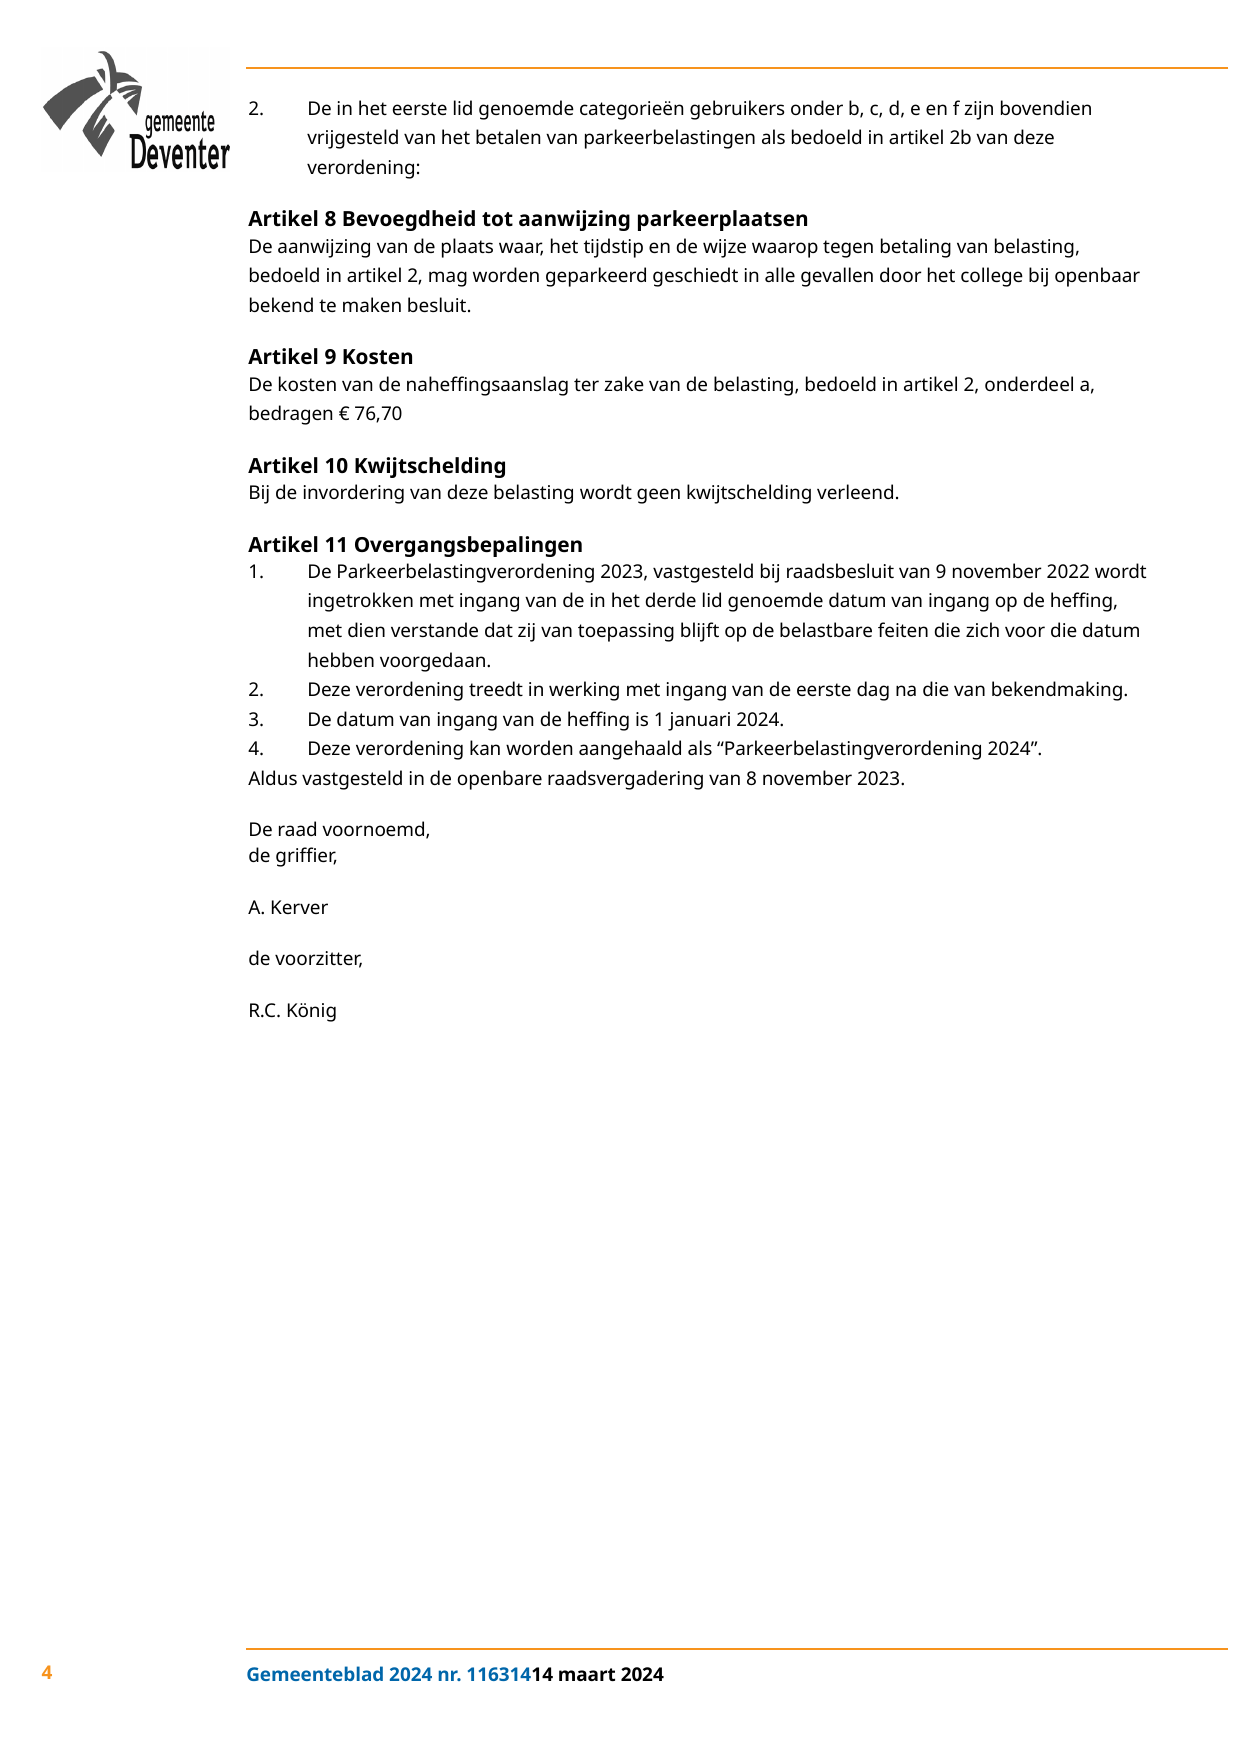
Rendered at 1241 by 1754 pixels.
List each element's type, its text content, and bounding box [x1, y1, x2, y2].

text de voorzitter, [248, 945, 1152, 971]
text Aldus vastgesteld in de openbare raadsvergadering van 8 november 2023. [248, 765, 1152, 791]
list Deze verordening treedt in werking met ingang van de eerste dag na die van bekendmaking. [248, 676, 1152, 702]
text Artikel 10 Kwijtschelding [248, 451, 1152, 479]
text A. Kerver [248, 894, 1152, 919]
text de griffier, [248, 842, 1152, 868]
text Artikel 8 Bevoegdheid tot aanwijzing parkeerplaatsen [248, 204, 1152, 233]
text De raad voornoemd, [248, 817, 1152, 842]
list De in het eerste lid genoemde categorieën gebruikers onder b, c, d, e en f zijn bovendien vrijgesteld van het betalen van parkeerbelastingen als bedoeld in artikel 2b van deze verordening: [248, 95, 1152, 180]
text Artikel 9 Kosten [248, 342, 1152, 371]
text Artikel 11 Overgangsbepalingen [248, 530, 1152, 558]
list De datum van ingang van de heffing is 1 januari 2024. [248, 706, 1152, 732]
text De aanwijzing van de plaats waar, het tijdstip en de wijze waarop tegen betaling van belasting, bedoeld in artikel 2, mag worden geparkeerd geschiedt in alle gevallen door het college bij openbaar bekend te maken besluit. [248, 233, 1152, 318]
picture [41, 47, 231, 172]
text Bij de invordering van deze belasting wordt geen kwijtschelding verleend. [248, 479, 1152, 505]
list De Parkeerbelastingverordening 2023, vastgesteld bij raadsbesluit van 9 november 2022 wordt ingetrokken met ingang van de in het derde lid genoemde datum van ingang op de heffing, met dien verstande dat zij van toepassing blijft op de belastbare feiten die zich voor die datum hebben voorgedaan. [248, 558, 1152, 673]
list Deze verordening kan worden aangehaald als “Parkeerbelastingverordening 2024”. [248, 736, 1152, 761]
text De kosten van de naheffingsaanslag ter zake van de belasting, bedoeld in artikel 2, onderdeel a, bedragen € 76,70 [248, 371, 1152, 426]
text R.C. König [248, 997, 1152, 1022]
